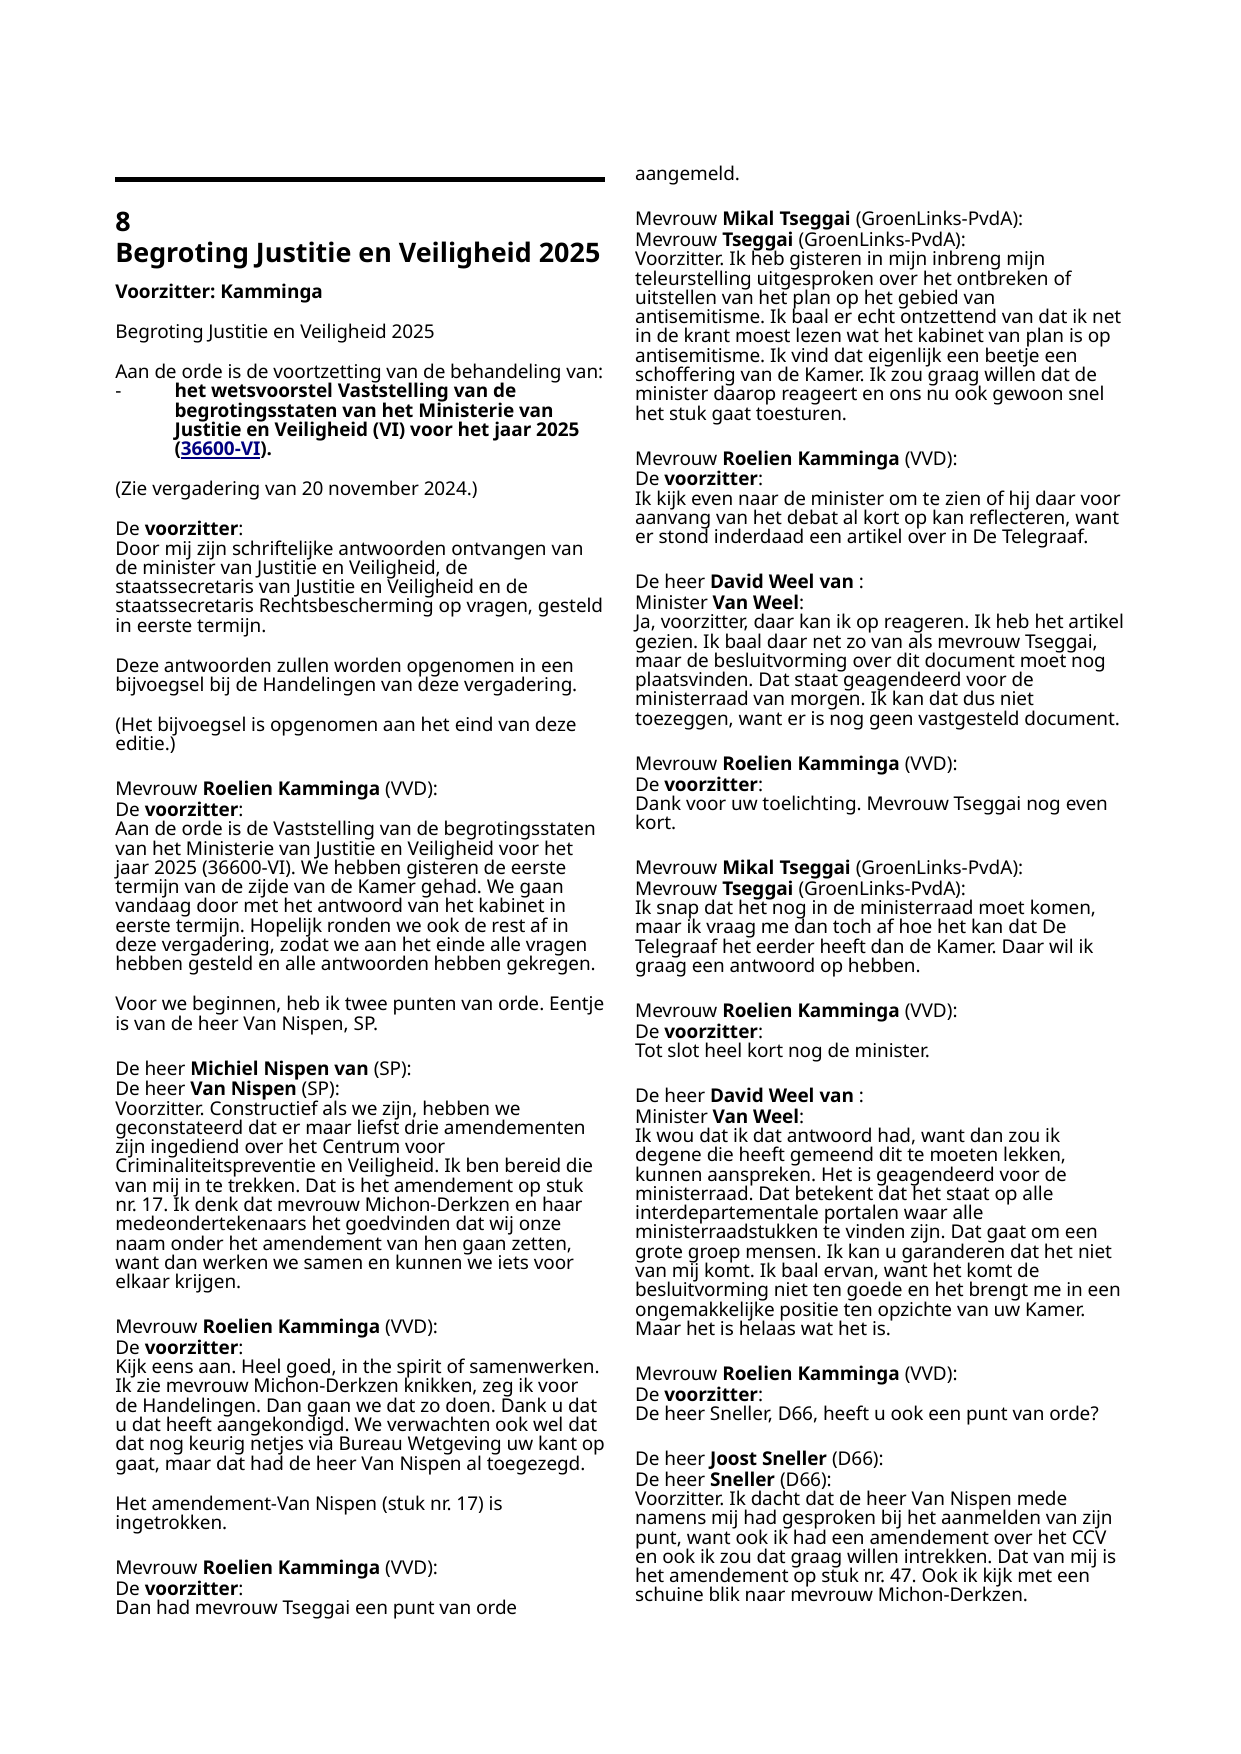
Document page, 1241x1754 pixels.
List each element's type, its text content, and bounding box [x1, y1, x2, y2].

list het wetsvoorstel Vaststelling van de begrotingsstaten van het Ministerie van Justitie en Veiligheid (VI) voor het jaar 2025 (36600-VI). [115, 382, 605, 459]
text De voorzitter: [115, 520, 605, 539]
text aangemeld. [635, 165, 1125, 184]
text Mevrouw Roelien Kamminga (VVD): [115, 775, 605, 801]
text Aan de orde is de Vaststelling van de begrotingsstaten van het Ministerie van Justitie en Veiligheid voor het jaar 2025 (36600-VI). We hebben gisteren de eerste termijn van de zijde van de Kamer gehad. We gaan vandaag door met het antwoord van het kabinet in eerste termijn. Hopelijk ronden we ook de rest af in deze vergadering, zodat we aan het einde alle vragen hebben gesteld en alle antwoorden hebben gekregen. [115, 820, 605, 974]
text Ik snap dat het nog in de ministerraad moet komen, maar ik vraag me dan toch af hoe het kan dat De Telegraaf het eerder heeft dan de Kamer. Daar wil ik graag een antwoord op hebben. [635, 899, 1125, 976]
text Minister Van Weel: [635, 1108, 1125, 1127]
text Mevrouw Roelien Kamminga (VVD): [635, 1360, 1125, 1386]
text Kijk eens aan. Heel goed, in the spirit of samenwerken. Ik zie mevrouw Michon-Derkzen knikken, zeg ik voor de Handelingen. Dan gaan we dat zo doen. Dank u dat u dat heeft aangekondigd. We verwachten ook wel dat dat nog keurig netjes via Bureau Wetgeving uw kant op gaat, maar dat had de heer Van Nispen al toegezegd. [115, 1358, 605, 1474]
text Voorzitter. Ik heb gisteren in mijn inbreng mijn teleurstelling uitgesproken over het ontbreken of uitstellen van het plan op het gebied van antisemitisme. Ik baal er echt ontzettend van dat ik net in de krant moest lezen wat het kabinet van plan is op antisemitisme. Ik vind dat eigenlijk een beetje een schoffering van de Kamer. Ik zou graag willen dat de minister daarop reageert en ons nu ook gewoon snel het stuk gaat toesturen. [635, 250, 1125, 424]
text Ik kijk even naar de minister om te zien of hij daar voor aanvang van het debat al kort op kan reflecteren, want er stond inderdaad een artikel over in De Telegraaf. [635, 490, 1125, 547]
text Mevrouw Tseggai (GroenLinks-PvdA): [635, 231, 1125, 250]
text Voorzitter. Constructief als we zijn, hebben we geconstateerd dat er maar liefst drie amendementen zijn ingediend over het Centrum voor Criminaliteitspreventie en Veiligheid. Ik ben bereid die van mij in te trekken. Dat is het amendement op stuk nr. 17. Ik denk dat mevrouw Michon-Derkzen en haar medeondertekenaars het goedvinden dat wij onze naam onder het amendement van hen gaan zetten, want dan werken we samen en kunnen we iets voor elkaar krijgen. [115, 1100, 605, 1292]
text Mevrouw Roelien Kamminga (VVD): [635, 445, 1125, 470]
text Mevrouw Mikal Tseggai (GroenLinks-PvdA): [635, 854, 1125, 880]
text (Het bijvoegsel is opgenomen aan het eind van deze editie.) [115, 716, 605, 754]
text Aan de orde is de voortzetting van de behandeling van: [115, 363, 605, 382]
text Het amendement-Van Nispen (stuk nr. 17) is ingetrokken. [115, 1494, 605, 1533]
text De voorzitter: [115, 1339, 605, 1358]
text De heer Sneller, D66, heeft u ook een punt van orde? [635, 1405, 1125, 1424]
text Dank voor uw toelichting. Mevrouw Tseggai nog even kort. [635, 795, 1125, 833]
text De heer Sneller (D66): [635, 1471, 1125, 1490]
text Deze antwoorden zullen worden opgenomen in een bijvoegsel bij de Handelingen van deze vergadering. [115, 657, 605, 695]
text Ik wou dat ik dat antwoord had, want dan zou ik degene die heeft gemeend dit te moeten lekken, kunnen aanspreken. Het is geagendeerd voor de ministerraad. Dat betekent dat het staat op alle interdepartementale portalen waar alle ministerraadstukken te vinden zijn. Dat gaat om een grote groep mensen. Ik kan u garanderen dat het niet van mij komt. Ik baal ervan, want het komt de besluitvorming niet ten goede en het brengt me in een ongemakkelijke positie ten opzichte van uw Kamer. Maar het is helaas wat het is. [635, 1127, 1125, 1339]
text Mevrouw Roelien Kamminga (VVD): [635, 997, 1125, 1023]
text Door mij zijn schriftelijke antwoorden ontvangen van de minister van Justitie en Veiligheid, de staatssecretaris van Justitie en Veiligheid en de staatssecretaris Rechtsbescherming op vragen, gesteld in eerste termijn. [115, 539, 605, 636]
text Begroting Justitie en Veiligheid 2025 [115, 323, 605, 342]
text De voorzitter: [635, 1023, 1125, 1042]
text De voorzitter: [635, 776, 1125, 795]
text De heer Van Nispen (SP): [115, 1080, 605, 1100]
text 8 [115, 203, 605, 239]
text De heer David Weel van : [635, 568, 1125, 594]
text Minister Van Weel: [635, 594, 1125, 613]
text (Zie vergadering van 20 november 2024.) [115, 480, 605, 499]
text Ja, voorzitter, daar kan ik op reageren. Ik heb het artikel gezien. Ik baal daar net zo van als mevrouw Tseggai, maar de besluitvorming over dit document moet nog plaatsvinden. Dat staat geagendeerd voor de ministerraad van morgen. Ik kan dat dus niet toezeggen, want er is nog geen vastgesteld document. [635, 613, 1125, 729]
text De heer Michiel Nispen van (SP): [115, 1055, 605, 1080]
text Mevrouw Tseggai (GroenLinks-PvdA): [635, 880, 1125, 899]
text Begroting Justitie en Veiligheid 2025 [115, 239, 605, 283]
text De voorzitter: [115, 801, 605, 820]
text De voorzitter: [115, 1580, 605, 1599]
text Dan had mevrouw Tseggai een punt van orde [115, 1599, 605, 1618]
text De voorzitter: [635, 470, 1125, 490]
text Tot slot heel kort nog de minister. [635, 1042, 1125, 1061]
text Voorzitter: Kamminga [115, 283, 605, 302]
text Mevrouw Mikal Tseggai (GroenLinks-PvdA): [635, 205, 1125, 231]
text De heer Joost Sneller (D66): [635, 1445, 1125, 1471]
text Mevrouw Roelien Kamminga (VVD): [115, 1554, 605, 1580]
text Mevrouw Roelien Kamminga (VVD): [635, 750, 1125, 776]
text De heer David Weel van : [635, 1082, 1125, 1108]
text Voorzitter. Ik dacht dat de heer Van Nispen mede namens mij had gesproken bij het aanmelden van zijn punt, want ook ik had een amendement over het CCV en ook ik zou dat graag willen intrekken. Dat van mij is het amendement op stuk nr. 47. Ook ik kijk met een schuine blik naar mevrouw Michon-Derkzen. [635, 1490, 1125, 1606]
text Voor we beginnen, heb ik twee punten van orde. Eentje is van de heer Van Nispen, SP. [115, 995, 605, 1034]
text Mevrouw Roelien Kamminga (VVD): [115, 1313, 605, 1339]
text De voorzitter: [635, 1386, 1125, 1405]
